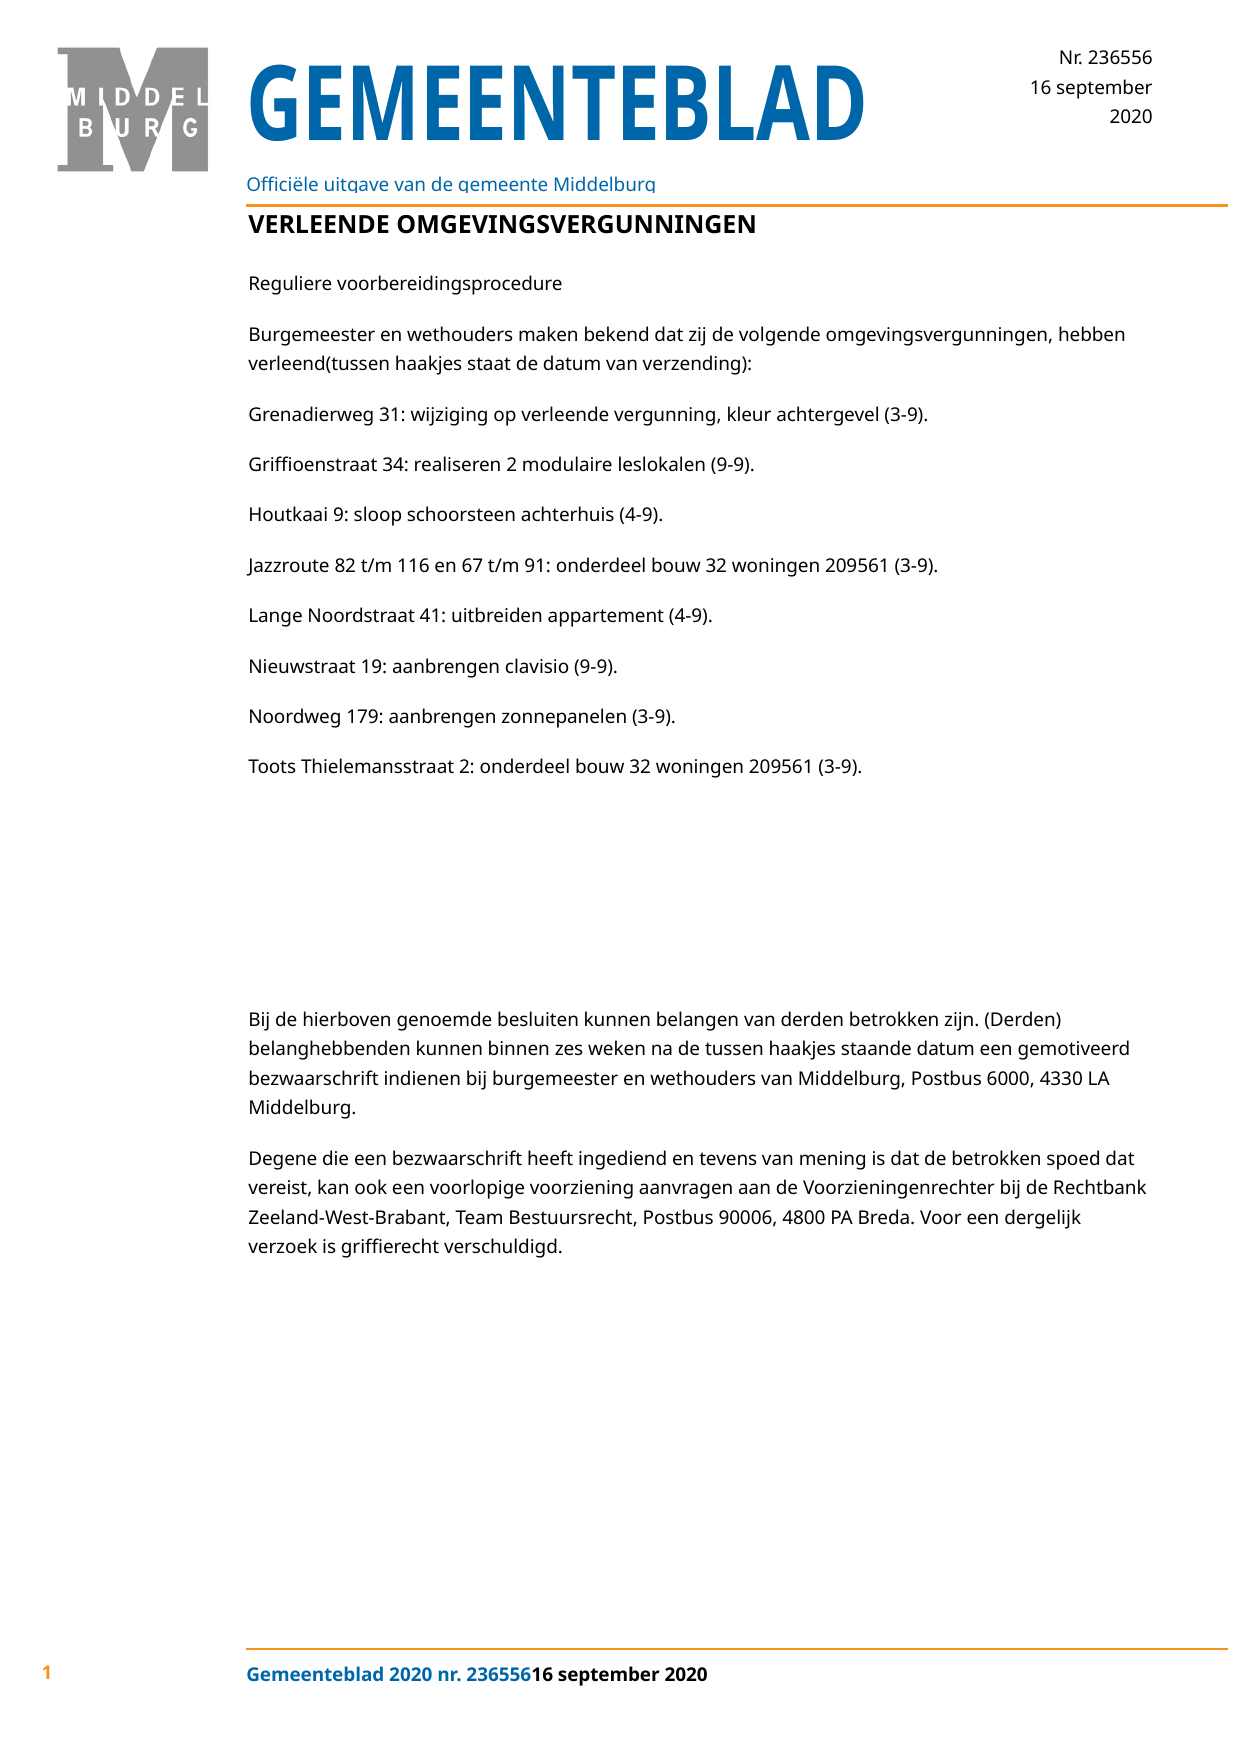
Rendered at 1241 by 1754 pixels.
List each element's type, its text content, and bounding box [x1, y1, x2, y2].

text Nieuwstraat 19: aanbrengen clavisio (9-9). [248, 653, 1152, 678]
text Toots Thielemansstraat 2: onderdeel bouw 32 woningen 209561 (3-9). [248, 754, 1152, 779]
text Bij de hierboven genoemde besluiten kunnen belangen van derden betrokken zijn. (Derden) belanghebbenden kunnen binnen zes weken na de tussen haakjes staande datum een gemotiveerd bezwaarschrift indienen bij burgemeester en wethouders van Middelburg, Postbus 6000, 4330 LA Middelburg. [248, 1006, 1152, 1120]
text Lange Noordstraat 41: uitbreiden appartement (4-9). [248, 602, 1152, 628]
text Reguliere voorbereidingsprocedure [248, 270, 1152, 296]
text Griffioenstraat 34: realiseren 2 modulaire leslokalen (9-9). [248, 451, 1152, 477]
text Noordweg 179: aanbrengen zonnepanelen (3-9). [248, 703, 1152, 729]
text Grenadierweg 31: wijziging op verleende vergunning, kleur achtergevel (3-9). [248, 401, 1152, 426]
text Houtkaai 9: sloop schoorsteen achterhuis (4-9). [248, 502, 1152, 527]
text Jazzroute 82 t/m 116 en 67 t/m 91: onderdeel bouw 32 woningen 209561 (3-9). [248, 552, 1152, 578]
text Burgemeester en wethouders maken bekend dat zij de volgende omgevingsvergunningen, hebben verleend(tussen haakjes staat de datum van verzending): [248, 321, 1152, 376]
text Degene die een bezwaarschrift heeft ingediend en tevens van mening is dat de betrokken spoed dat vereist, kan ook een voorlopige voorziening aanvragen aan de Voorzieningenrechter bij de Rechtbank Zeeland-West-Brabant, Team Bestuursrecht, Postbus 90006, 4800 PA Breda. Voor een dergelijk verzoek is griffierecht verschuldigd. [248, 1145, 1152, 1259]
text VERLEENDE OMGEVINGSVERGUNNINGEN [248, 207, 1152, 241]
picture [41, 47, 231, 172]
